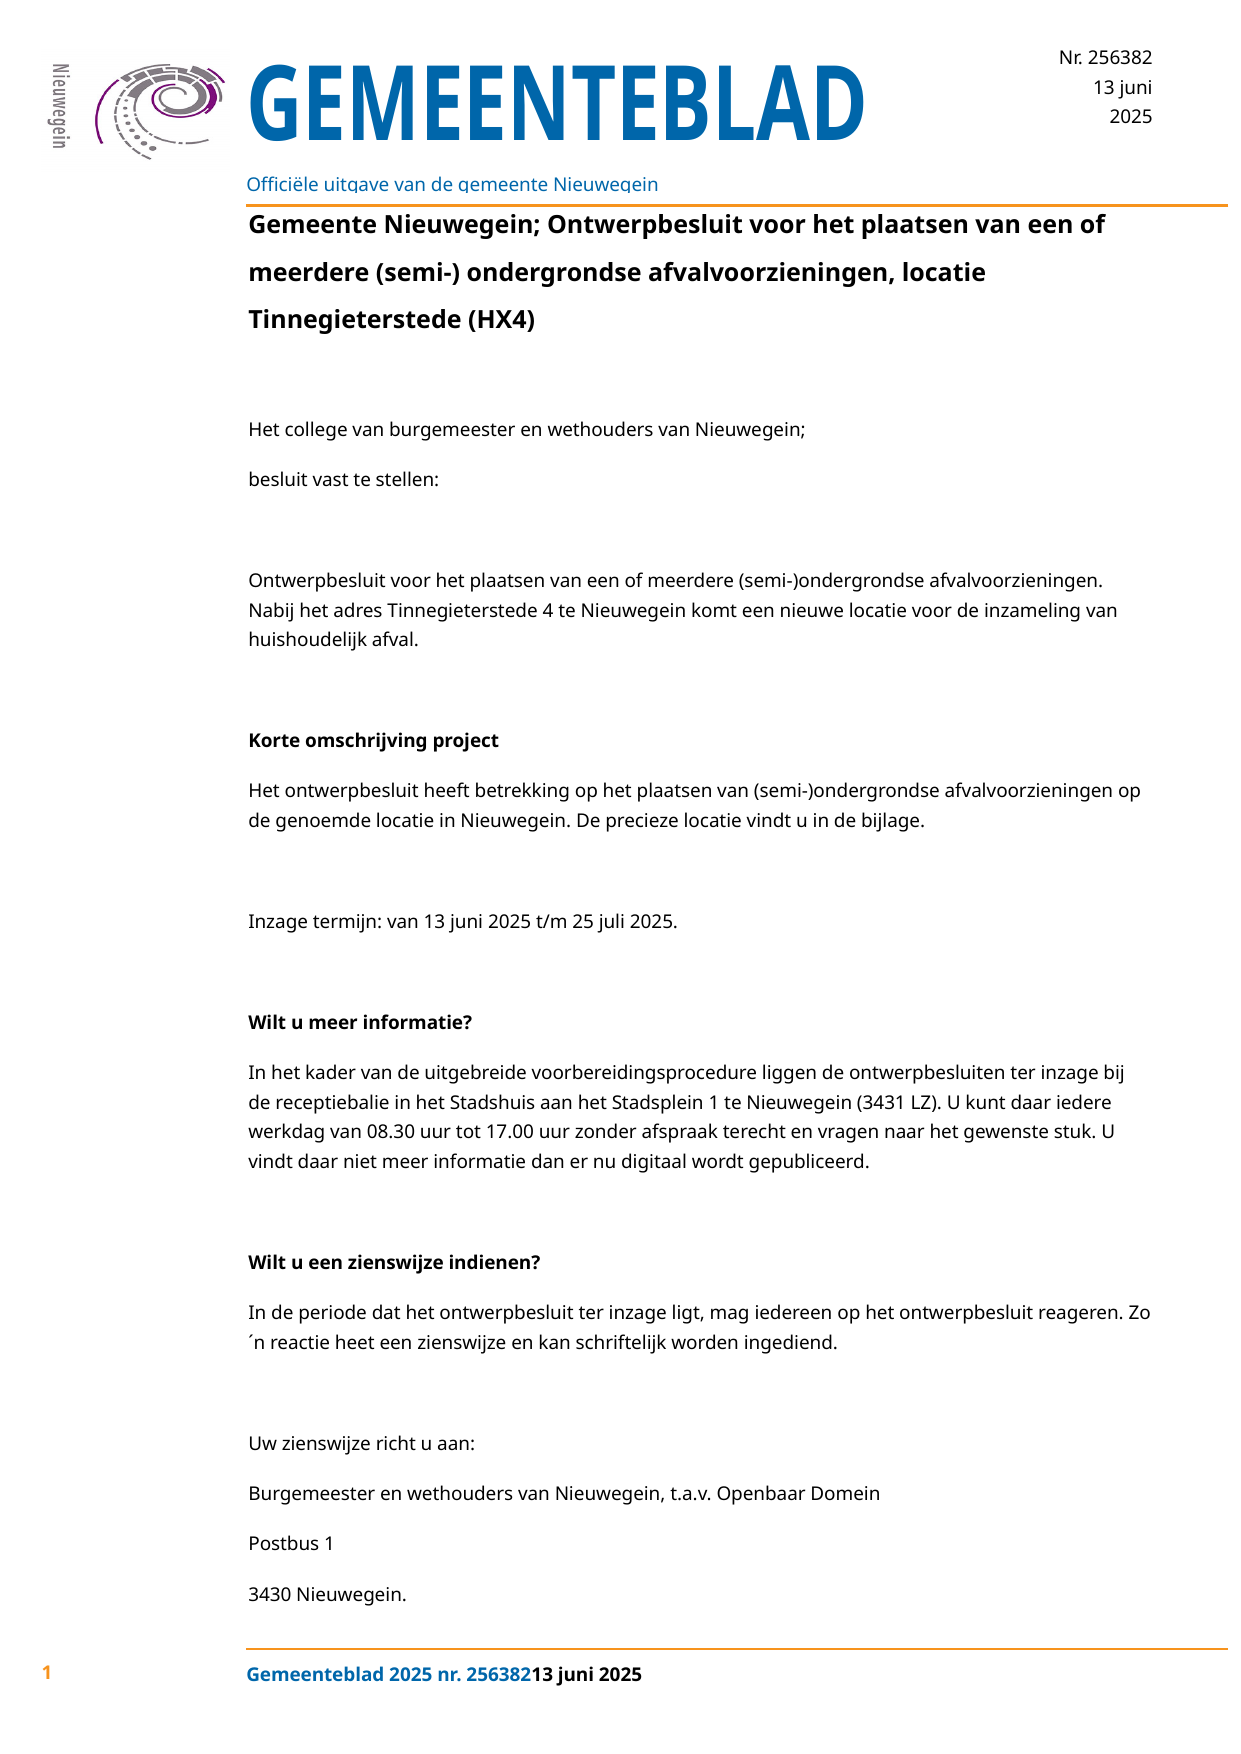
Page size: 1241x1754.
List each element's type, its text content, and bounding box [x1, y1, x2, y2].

text In de periode dat het ontwerpbesluit ter inzage ligt, mag iedereen op het ontwerpbesluit reageren. Zo´n reactie heet een zienswijze en kan schriftelijk worden ingediend. [248, 1299, 1152, 1354]
text Korte omschrijving project [248, 727, 1152, 753]
text Burgemeester en wethouders van Nieuwegein, t.a.v. Openbaar Domein [248, 1480, 1152, 1506]
text Het ontwerpbesluit heeft betrekking op het plaatsen van (semi-)ondergrondse afvalvoorzieningen op de genoemde locatie in Nieuwegein. De precieze locatie vindt u in de bijlage. [248, 778, 1152, 833]
text besluit vast te stellen: [248, 466, 1152, 492]
text Uw zienswijze richt u aan: [248, 1430, 1152, 1455]
text Ontwerpbesluit voor het plaatsen van een of meerdere (semi-)ondergrondse afvalvoorzieningen. Nabij het adres Tinnegieterstede 4 te Nieuwegein komt een nieuwe locatie voor de inzameling van huishoudelijk afval. [248, 567, 1152, 652]
text Postbus 1 [248, 1531, 1152, 1556]
text Het college van burgemeester en wethouders van Nieuwegein; [248, 416, 1152, 442]
text In het kader van de uitgebreide voorbereidingsprocedure liggen de ontwerpbesluiten ter inzage bij de receptiebalie in het Stadshuis aan het Stadsplein 1 te Nieuwegein (3431 LZ). U kunt daar iedere werkdag van 08.30 uur tot 17.00 uur zonder afspraak terecht en vragen naar het gewenste stuk. U vindt daar niet meer informatie dan er nu digitaal wordt gepubliceerd. [248, 1059, 1152, 1174]
text 3430 Nieuwegein. [248, 1581, 1152, 1607]
text Inzage termijn: van 13 juni 2025 t/m 25 juli 2025. [248, 908, 1152, 934]
text Gemeente Nieuwegein; Ontwerpbesluit voor het plaatsen van een of meerdere (semi-) ondergrondse afvalvoorzieningen, locatie Tinnegieterstede (HX4) [248, 207, 1152, 336]
picture [41, 47, 231, 172]
text Wilt u meer informatie? [248, 1009, 1152, 1034]
text Wilt u een zienswijze indienen? [248, 1249, 1152, 1274]
